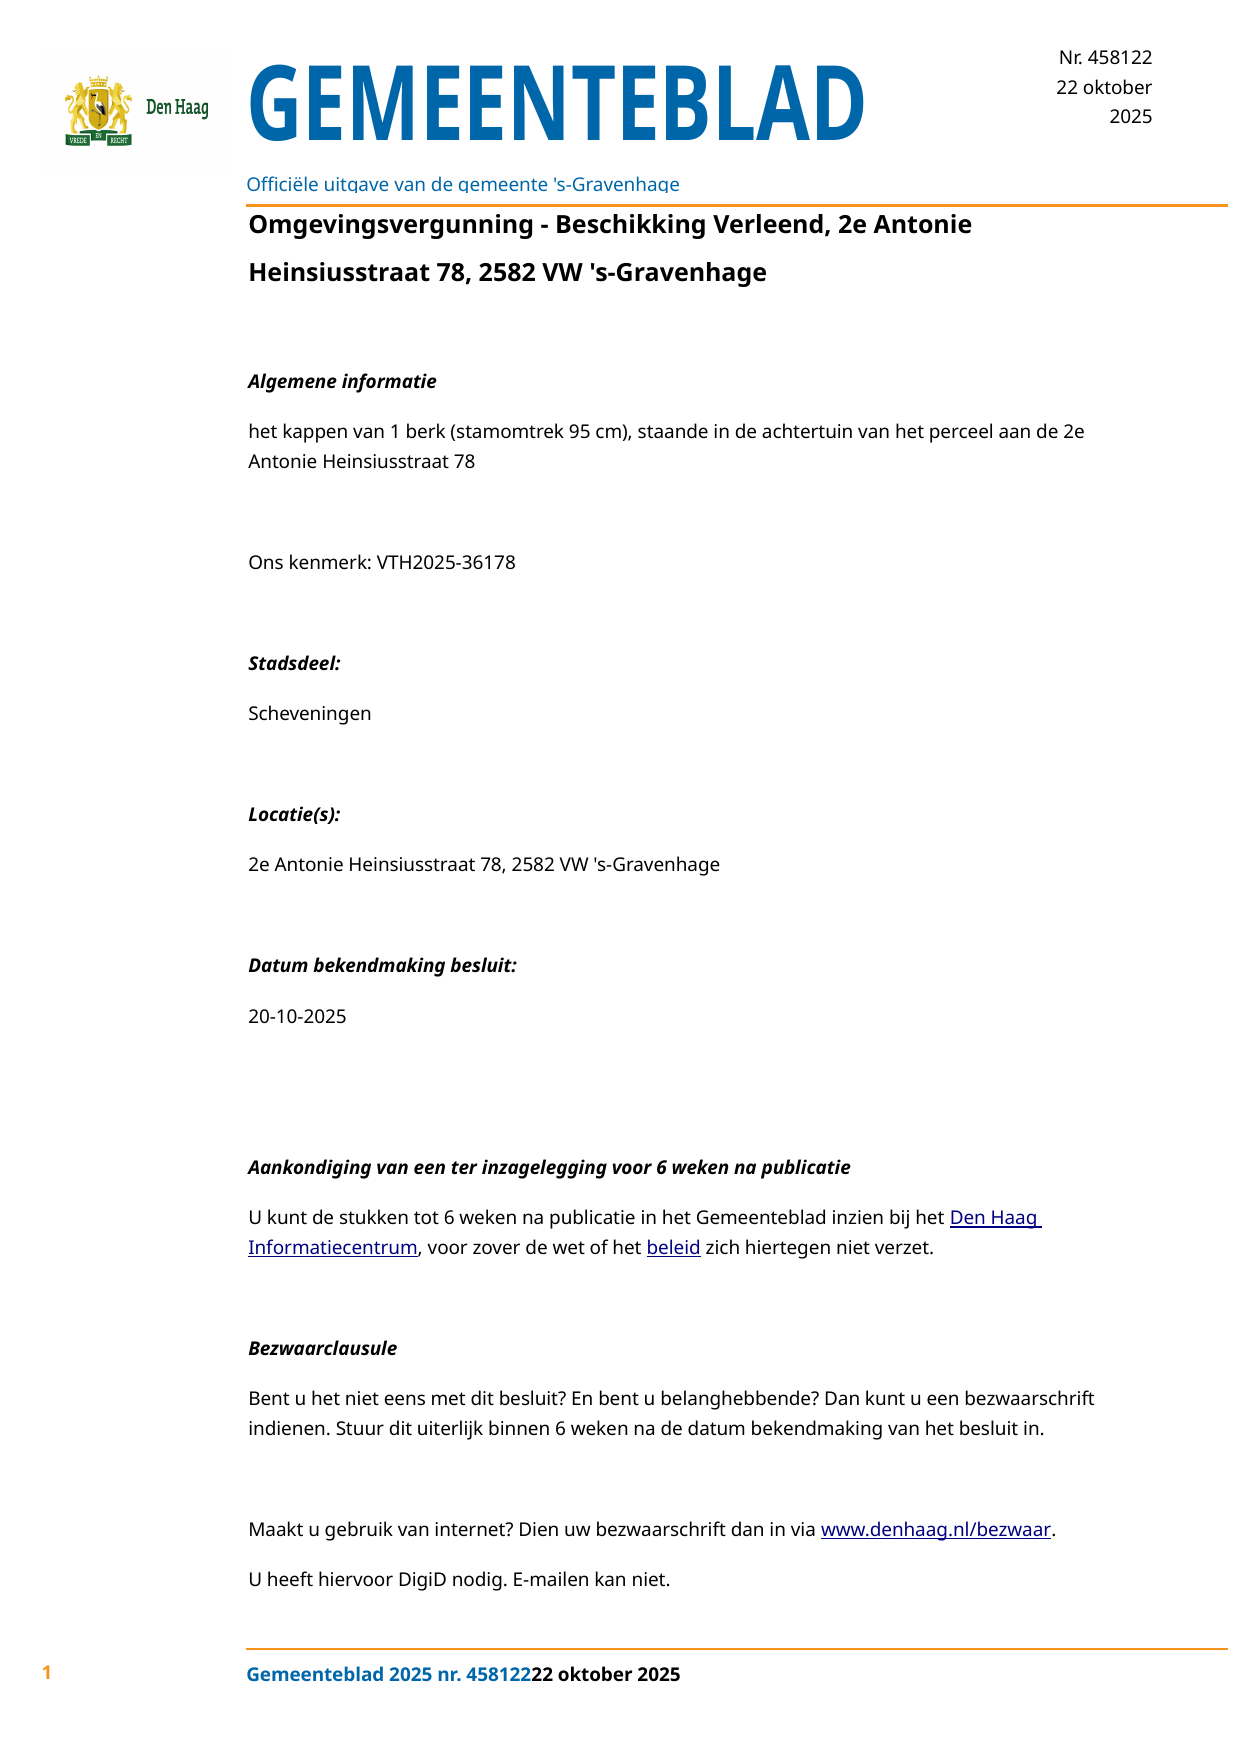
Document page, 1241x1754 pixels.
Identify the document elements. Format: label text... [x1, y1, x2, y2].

text Locatie(s): [248, 801, 1152, 827]
text Ons kenmerk: VTH2025-36178 [248, 549, 1152, 575]
text Bent u het niet eens met dit besluit? En bent u belanghebbende? Dan kunt u een bezwaarschrift indienen. Stuur dit uiterlijk binnen 6 weken na de datum bekendmaking van het besluit in. [248, 1385, 1152, 1441]
text Aankondiging van een ter inzagelegging voor 6 weken na publicatie [248, 1154, 1152, 1180]
text U heeft hiervoor DigiD nodig. E-mailen kan niet. [248, 1566, 1152, 1592]
picture [41, 47, 231, 172]
text Stadsdeel: [248, 650, 1152, 676]
text 2e Antonie Heinsiusstraat 78, 2582 VW 's-Gravenhage [248, 852, 1152, 877]
text Omgevingsvergunning - Beschikking Verleend, 2e Antonie Heinsiusstraat 78, 2582 VW 's-Gravenhage [248, 207, 1152, 288]
text Bezwaarclausule [248, 1335, 1152, 1361]
text Scheveningen [248, 700, 1152, 726]
text 20-10-2025 [248, 1003, 1152, 1029]
text Maakt u gebruik van internet? Dien uw bezwaarschrift dan in via www.denhaag.nl/bezwaar. [248, 1516, 1152, 1542]
text Datum bekendmaking besluit: [248, 952, 1152, 978]
text het kappen van 1 berk (stamomtrek 95 cm), staande in de achtertuin van het perceel aan de 2e Antonie Heinsiusstraat 78 [248, 419, 1152, 474]
text Algemene informatie [248, 368, 1152, 394]
text U kunt de stukken tot 6 weken na publicatie in het Gemeenteblad inzien bij het Den Haag Informatiecentrum, voor zover de wet of het beleid zich hiertegen niet verzet. [248, 1204, 1152, 1260]
